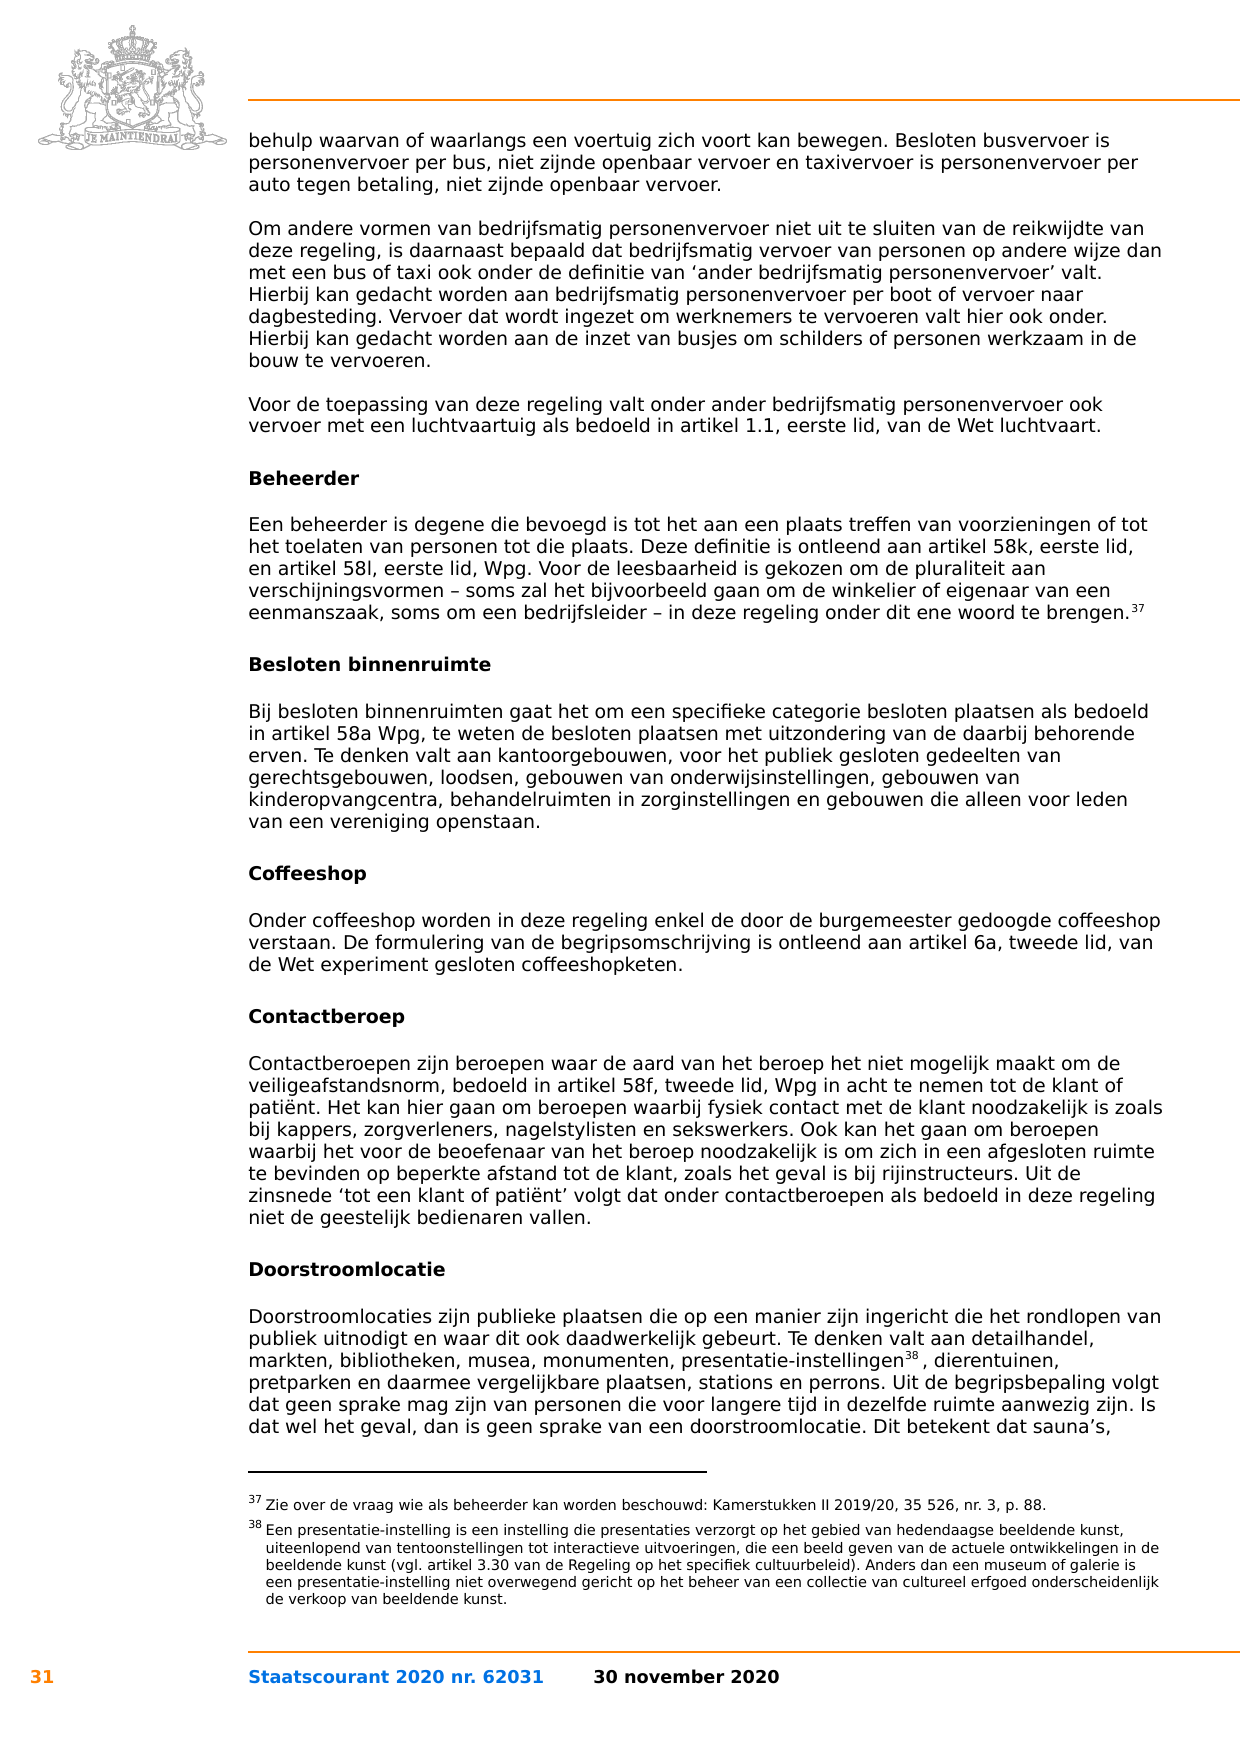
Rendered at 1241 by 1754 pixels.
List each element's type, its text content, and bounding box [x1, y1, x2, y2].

text Contactberoepen zijn beroepen waar de aard van het beroep het niet mogelijk maakt om de veiligeafstandsnorm, bedoeld in artikel 58f, tweede lid, Wpg in acht te nemen tot de klant of patiënt. Het kan hier gaan om beroepen waarbij fysiek contact met de klant noodzakelijk is zoals bij kappers, zorgverleners, nagelstylisten en sekswerkers. Ook kan het gaan om beroepen waarbij het voor de beoefenaar van het beroep noodzakelijk is om zich in een afgesloten ruimte te bevinden op beperkte afstand tot de klant, zoals het geval is bij rijinstructeurs. Uit de zinsnede ‘tot een klant of patiënt’ volgt dat onder contactberoepen als bedoeld in deze regeling niet de geestelijk bedienaren vallen. [248, 1053, 1163, 1229]
text Doorstroomlocaties zijn publieke plaatsen die op een manier zijn ingericht die het rondlopen van publiek uitnodigt en waar dit ook daadwerkelijk gebeurt. Te denken valt aan detailhandel, markten, bibliotheken, musea, monumenten, presentatie-instellingen, dierentuinen, pretparken en daarmee vergelijkbare plaatsen, stations en perrons. Uit de begripsbepaling volgt dat geen sprake mag zijn van personen die voor langere tijd in dezelfde ruimte aanwezig zijn. Is dat wel het geval, dan is geen sprake van een doorstroomlocatie. Dit betekent dat sauna’s, [248, 1306, 1163, 1438]
subtitle Beheerder [248, 467, 1163, 489]
text Een presentatie-instelling is een instelling die presentaties verzorgt op het gebied van hedendaagse beeldende kunst, uiteenlopend van tentoonstellingen tot interactieve uitvoeringen, die een beeld geven van de actuele ontwikkelingen in de beeldende kunst (vgl. artikel 3.30 van de Regeling op het specifiek cultuurbeleid). Anders dan een museum of galerie is een presentatie-instelling niet overwegend gericht op het beheer van een collectie van cultureel erfgoed onderscheidenlijk de verkoop van beeldende kunst. [248, 1518, 1163, 1608]
text Een beheerder is degene die bevoegd is tot het aan een plaats treffen van voorzieningen of tot het toelaten van personen tot die plaats. Deze definitie is ontleend aan artikel 58k, eerste lid, en artikel 58l, eerste lid, Wpg. Voor de leesbaarheid is gekozen om de pluraliteit aan verschijningsvormen – soms zal het bijvoorbeeld gaan om de winkelier of eigenaar van een eenmanszaak, soms om een bedrijfsleider – in deze regeling onder dit ene woord te brengen. [248, 514, 1163, 624]
text Om andere vormen van bedrijfsmatig personenvervoer niet uit te sluiten van de reikwijdte van deze regeling, is daarnaast bepaald dat bedrijfsmatig vervoer van personen op andere wijze dan met een bus of taxi ook onder de definitie van ‘ander bedrijfsmatig personenvervoer’ valt. Hierbij kan gedacht worden aan bedrijfsmatig personenvervoer per boot of vervoer naar dagbesteding. Vervoer dat wordt ingezet om werknemers te vervoeren valt hier ook onder. Hierbij kan gedacht worden aan de inzet van busjes om schilders of personen werkzaam in de bouw te vervoeren. [248, 218, 1163, 372]
subtitle Besloten binnenruimte [248, 654, 1163, 676]
text Zie over de vraag wie als beheerder kan worden beschouwd: Kamerstukken II 2019/20, 35 526, nr. 3, p. 88. [248, 1493, 1163, 1515]
subtitle Doorstroomlocatie [248, 1259, 1163, 1281]
picture [38, 25, 227, 150]
text Bij besloten binnenruimten gaat het om een specifieke categorie besloten plaatsen als bedoeld in artikel 58a Wpg, te weten de besloten plaatsen met uitzondering van de daarbij behorende erven. Te denken valt aan kantoorgebouwen, voor het publiek gesloten gedeelten van gerechtsgebouwen, loodsen, gebouwen van onderwijsinstellingen, gebouwen van kinderopvangcentra, behandelruimten in zorginstellingen en gebouwen die alleen voor leden van een vereniging openstaan. [248, 701, 1163, 833]
text behulp waarvan of waarlangs een voertuig zich voort kan bewegen. Besloten busvervoer is personenvervoer per bus, niet zijnde openbaar vervoer en taxivervoer is personenvervoer per auto tegen betaling, niet zijnde openbaar vervoer. [248, 130, 1163, 196]
text Onder coffeeshop worden in deze regeling enkel de door de burgemeester gedoogde coffeeshop verstaan. De formulering van de begripsomschrijving is ontleend aan artikel 6a, tweede lid, van de Wet experiment gesloten coffeeshopketen. [248, 910, 1163, 976]
subtitle Contactberoep [248, 1006, 1163, 1028]
subtitle Coffeeshop [248, 863, 1163, 885]
text Voor de toepassing van deze regeling valt onder ander bedrijfsmatig personenvervoer ook vervoer met een luchtvaartuig als bedoeld in artikel 1.1, eerste lid, van de Wet luchtvaart. [248, 393, 1163, 437]
